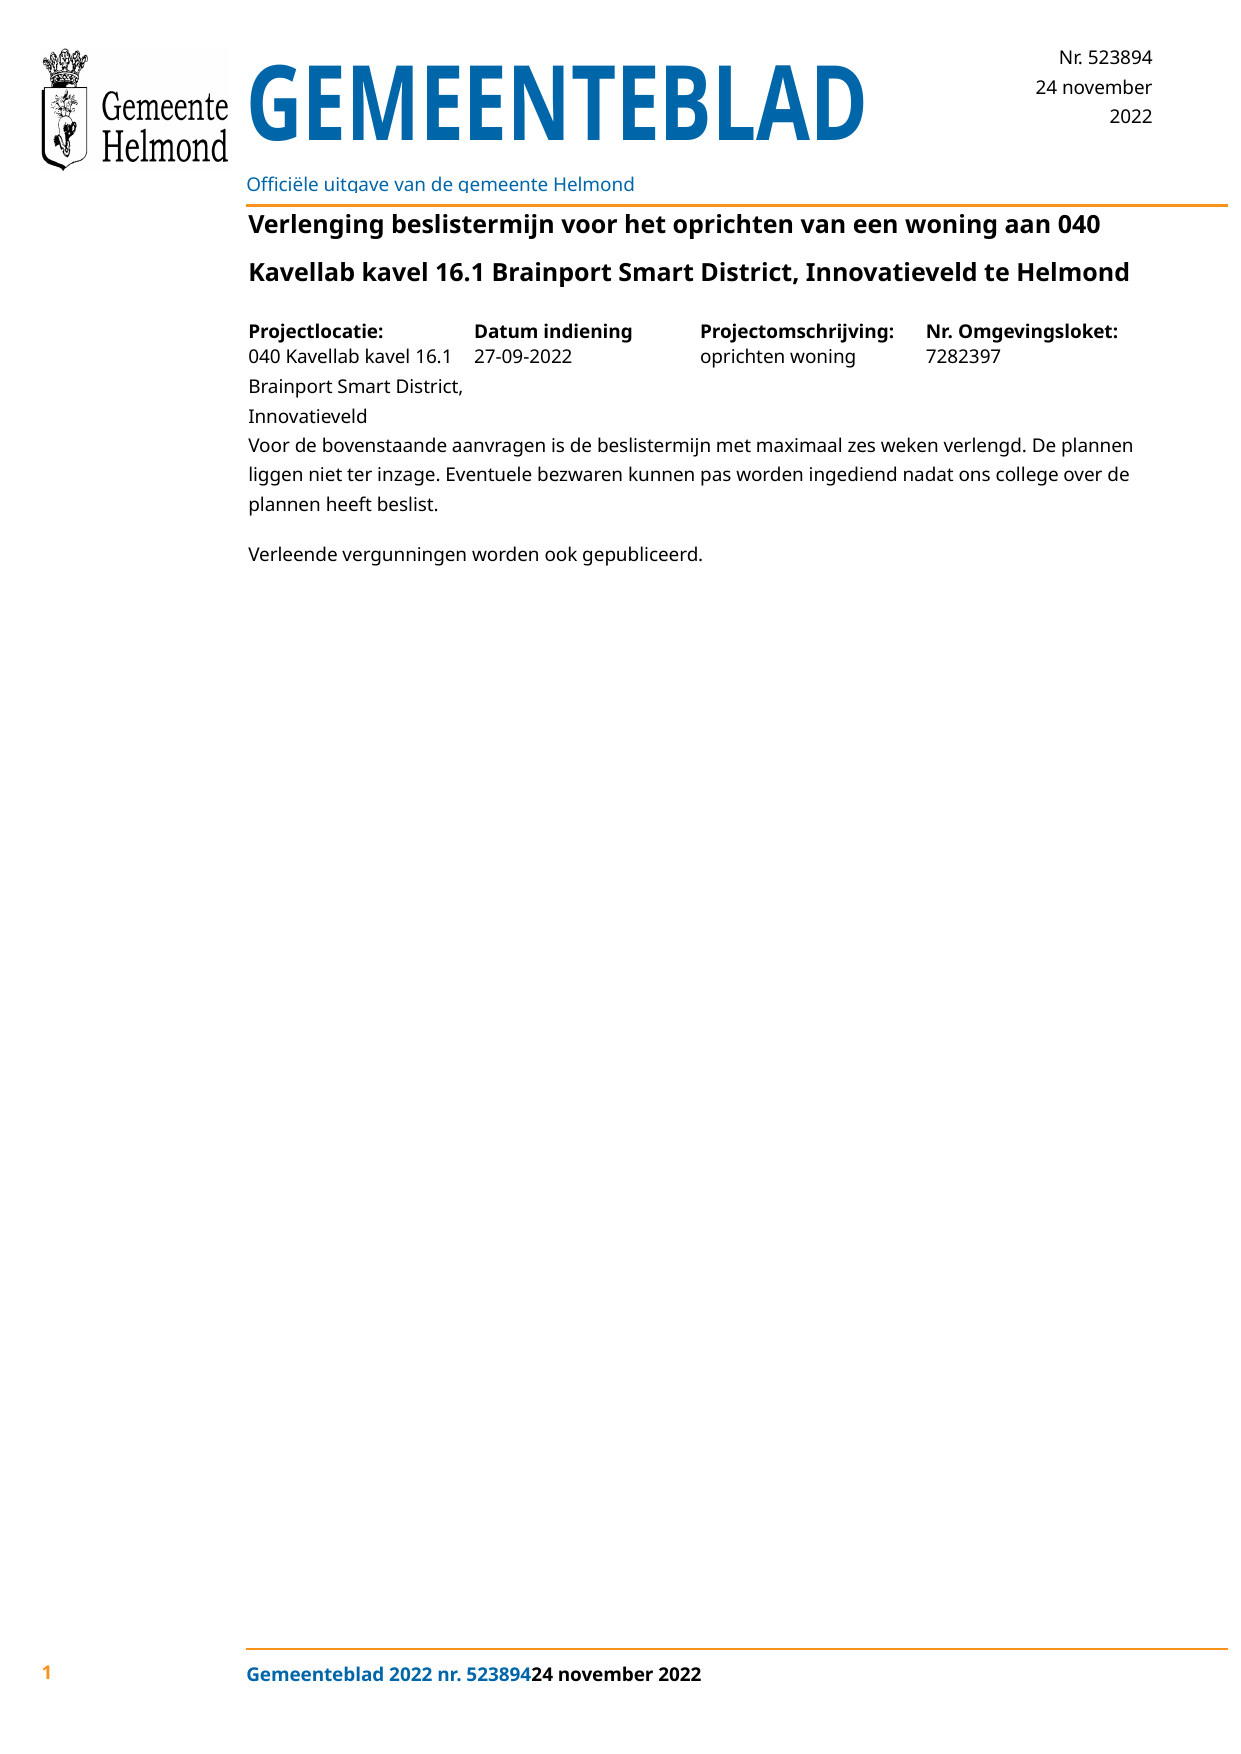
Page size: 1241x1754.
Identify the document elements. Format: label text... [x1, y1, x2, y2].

text Verlenging beslistermijn voor het oprichten van een woning aan 040 Kavellab kavel 16.1 Brainport Smart District, Innovatieveld te Helmond [248, 207, 1152, 288]
table_cell 040 Kavellab kavel 16.1 Brainport Smart District, Innovatieveld [248, 344, 474, 429]
text Verleende vergunningen worden ook gepubliceerd. [248, 541, 1152, 567]
table_header Nr. Omgevingsloket: [926, 318, 1152, 344]
picture [41, 47, 231, 172]
table_header Projectomschrijving: [700, 318, 926, 344]
table_cell 7282397 [926, 344, 1152, 429]
table_cell 27-09-2022 [474, 344, 700, 429]
text Voor de bovenstaande aanvragen is de beslistermijn met maximaal zes weken verlengd. De plannen liggen niet ter inzage. Eventuele bezwaren kunnen pas worden ingediend nadat ons college over de plannen heeft beslist. [248, 432, 1152, 517]
table_header Datum indiening [474, 318, 700, 344]
table_cell oprichten woning [700, 344, 926, 429]
table_header Projectlocatie: [248, 318, 474, 344]
